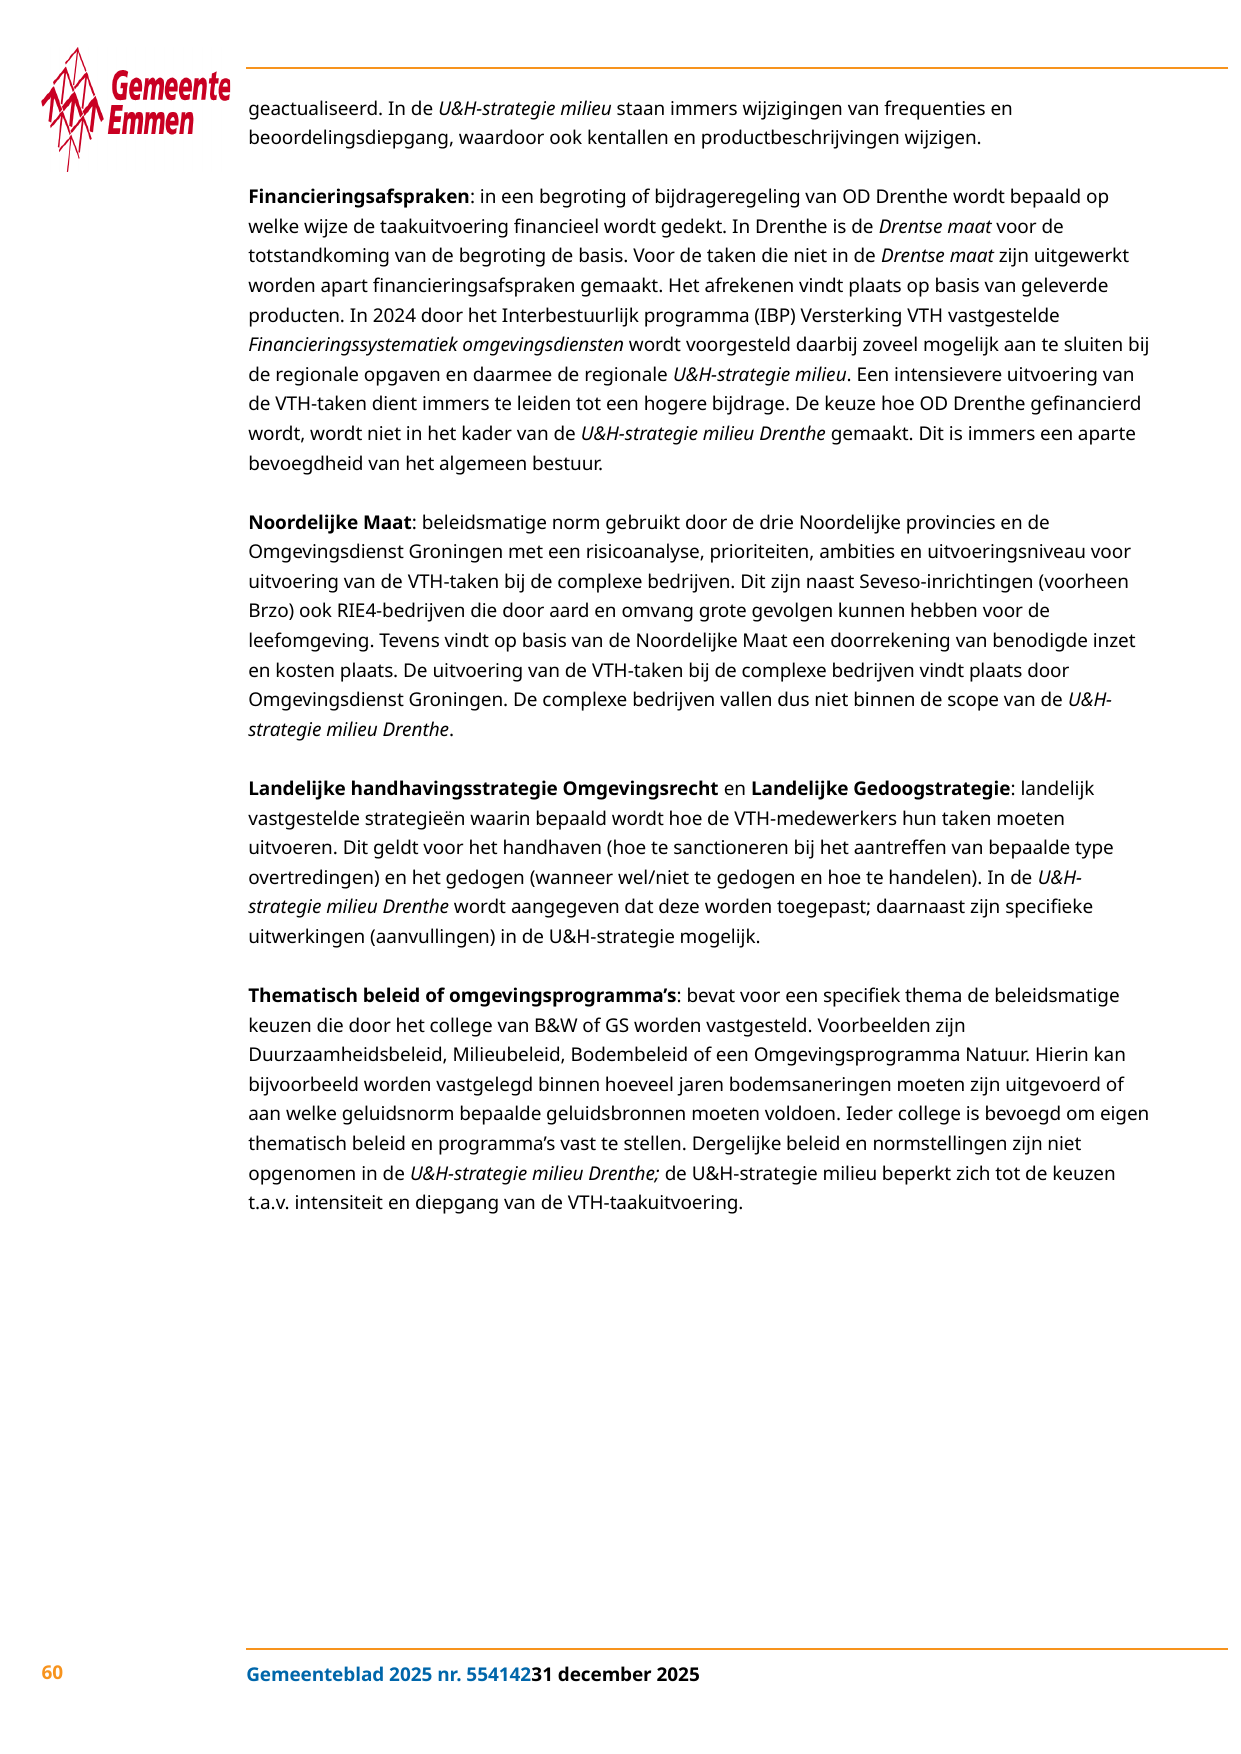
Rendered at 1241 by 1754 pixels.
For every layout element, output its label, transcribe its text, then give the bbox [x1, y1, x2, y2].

text Financieringsafspraken: in een begroting of bijdrageregeling van OD Drenthe wordt bepaald op welke wijze de taakuitvoering financieel wordt gedekt. In Drenthe is de Drentse maat voor de totstandkoming van de begroting de basis. Voor de taken die niet in de Drentse maat zijn uitgewerkt worden apart financieringsafspraken gemaakt. Het afrekenen vindt plaats op basis van geleverde producten. In 2024 door het Interbestuurlijk programma (IBP) Versterking VTH vastgestelde Financieringssystematiek omgevingsdiensten wordt voorgesteld daarbij zoveel mogelijk aan te sluiten bij de regionale opgaven en daarmee de regionale U&H-strategie milieu. Een intensievere uitvoering van de VTH-taken dient immers te leiden tot een hogere bijdrage. De keuze hoe OD Drenthe gefinancierd wordt, wordt niet in het kader van de U&H-strategie milieu Drenthe gemaakt. Dit is immers een aparte bevoegdheid van het algemeen bestuur. [248, 183, 1152, 476]
picture [41, 47, 231, 172]
text Noordelijke Maat: beleidsmatige norm gebruikt door de drie Noordelijke provincies en de Omgevingsdienst Groningen met een risicoanalyse, prioriteiten, ambities en uitvoeringsniveau voor uitvoering van de VTH-taken bij de complexe bedrijven. Dit zijn naast Seveso-inrichtingen (voorheen Brzo) ook RIE4-bedrijven die door aard en omvang grote gevolgen kunnen hebben voor de leefomgeving. Tevens vindt op basis van de Noordelijke Maat een doorrekening van benodigde inzet en kosten plaats. De uitvoering van de VTH-taken bij de complexe bedrijven vindt plaats door Omgevingsdienst Groningen. De complexe bedrijven vallen dus niet binnen de scope van de U&H-strategie milieu Drenthe. [248, 509, 1152, 742]
text geactualiseerd. In de U&H-strategie milieu staan immers wijzigingen van frequenties en beoordelingsdiepgang, waardoor ook kentallen en productbeschrijvingen wijzigen. [248, 95, 1152, 150]
text Landelijke handhavingsstrategie Omgevingsrecht en Landelijke Gedoogstrategie: landelijk vastgestelde strategieën waarin bepaald wordt hoe de VTH-medewerkers hun taken moeten uitvoeren. Dit geldt voor het handhaven (hoe te sanctioneren bij het aantreffen van bepaalde type overtredingen) en het gedogen (wanneer wel/niet te gedogen en hoe te handelen). In de U&H-strategie milieu Drenthe wordt aangegeven dat deze worden toegepast; daarnaast zijn specifieke uitwerkingen (aanvullingen) in de U&H-strategie mogelijk. [248, 775, 1152, 949]
text Thematisch beleid of omgevingsprogramma’s: bevat voor een specifiek thema de beleidsmatige keuzen die door het college van B&W of GS worden vastgesteld. Voorbeelden zijn Duurzaamheidsbeleid, Milieubeleid, Bodembeleid of een Omgevingsprogramma Natuur. Hierin kan bijvoorbeeld worden vastgelegd binnen hoeveel jaren bodemsaneringen moeten zijn uitgevoerd of aan welke geluidsnorm bepaalde geluidsbronnen moeten voldoen. Ieder college is bevoegd om eigen thematisch beleid en programma’s vast te stellen. Dergelijke beleid en normstellingen zijn niet opgenomen in de U&H-strategie milieu Drenthe; de U&H-strategie milieu beperkt zich tot de keuzen t.a.v. intensiteit en diepgang van de VTH-taakuitvoering. [248, 982, 1152, 1215]
